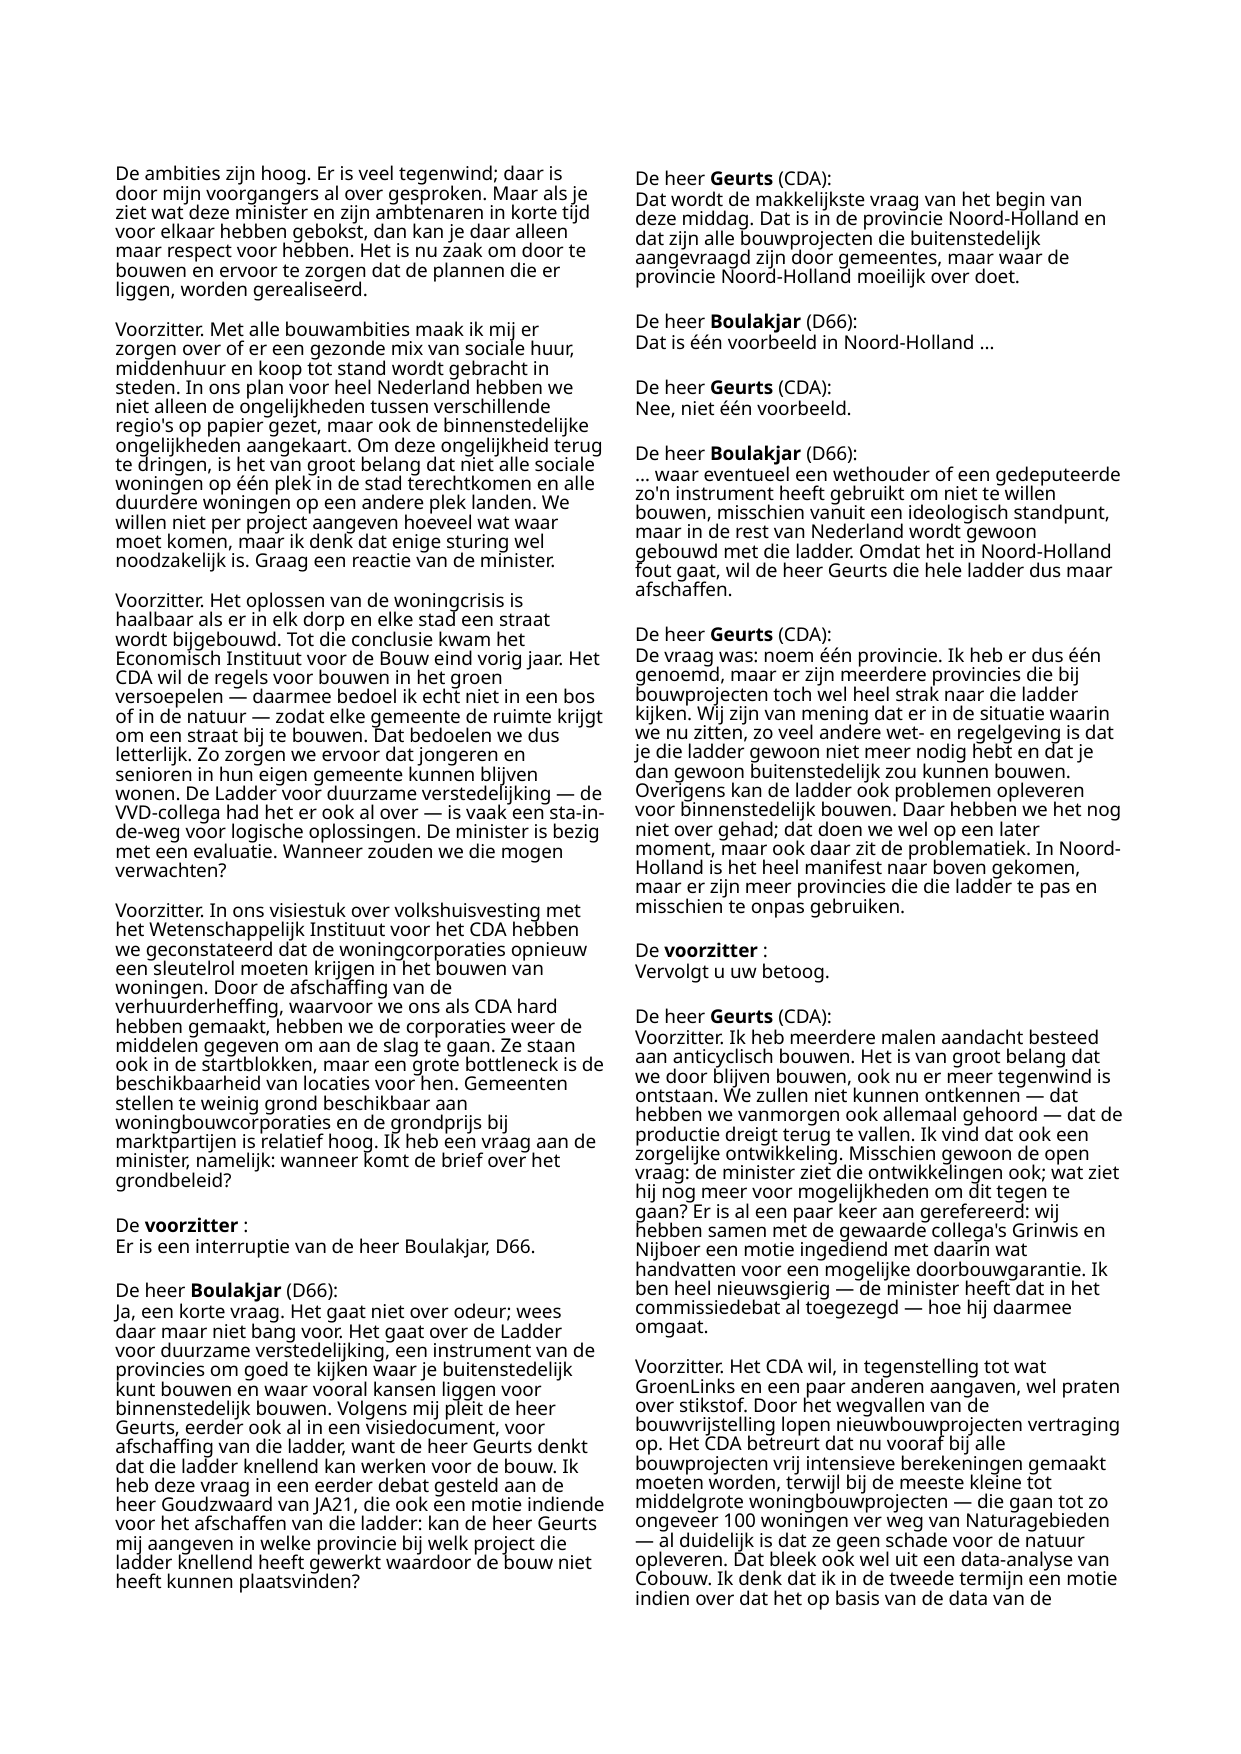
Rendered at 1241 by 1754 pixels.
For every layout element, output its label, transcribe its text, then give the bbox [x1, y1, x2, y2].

text Voorzitter. Het CDA wil, in tegenstelling tot wat GroenLinks en een paar anderen aangaven, wel praten over stikstof. Door het wegvallen van de bouwvrijstelling lopen nieuwbouwprojecten vertraging op. Het CDA betreurt dat nu vooraf bij alle bouwprojecten vrij intensieve berekeningen gemaakt moeten worden, terwijl bij de meeste kleine tot middelgrote woningbouwprojecten — die gaan tot zo ongeveer 100 woningen ver weg van Naturagebieden — al duidelijk is dat ze geen schade voor de natuur opleveren. Dat bleek ook wel uit een data-analyse van Cobouw. Ik denk dat ik in de tweede termijn een motie indien over dat het op basis van de data van de [635, 1358, 1125, 1609]
text … waar eventueel een wethouder of een gedeputeerde zo'n instrument heeft gebruikt om niet te willen bouwen, misschien vanuit een ideologisch standpunt, maar in de rest van Nederland wordt gewoon gebouwd met die ladder. Omdat het in Noord-Holland fout gaat, wil de heer Geurts die hele ladder dus maar afschaffen. [635, 466, 1125, 601]
text Er is een interruptie van de heer Boulakjar, D66. [115, 1238, 605, 1257]
text De heer Boulakjar (D66): [635, 308, 1125, 334]
text De voorzitter : [115, 1212, 605, 1238]
text Ja, een korte vraag. Het gaat niet over odeur; wees daar maar niet bang voor. Het gaat over de Ladder voor duurzame verstedelijking, een instrument van de provincies om goed te kijken waar je buitenstedelijk kunt bouwen en waar vooral kansen liggen voor binnenstedelijk bouwen. Volgens mij pleit de heer Geurts, eerder ook al in een visiedocument, voor afschaffing van die ladder, want de heer Geurts denkt dat die ladder knellend kan werken voor de bouw. Ik heb deze vraag in een eerder debat gesteld aan de heer Goudzwaard van JA21, die ook een motie indiende voor het afschaffen van die ladder: kan de heer Geurts mij aangeven in welke provincie bij welk project die ladder knellend heeft gewerkt waardoor de bouw niet heeft kunnen plaatsvinden? [115, 1303, 605, 1592]
text De heer Boulakjar (D66): [115, 1278, 605, 1303]
text Dat wordt de makkelijkste vraag van het begin van deze middag. Dat is in de provincie Noord-Holland en dat zijn alle bouwprojecten die buitenstedelijk aangevraagd zijn door gemeentes, maar waar de provincie Noord-Holland moeilijk over doet. [635, 191, 1125, 287]
text De heer Geurts (CDA): [635, 621, 1125, 647]
text Voorzitter. Met alle bouwambities maak ik mij er zorgen over of er een gezonde mix van sociale huur, middenhuur en koop tot stand wordt gebracht in steden. In ons plan voor heel Nederland hebben we niet alleen de ongelijkheden tussen verschillende regio's op papier gezet, maar ook de binnenstedelijke ongelijkheden aangekaart. Om deze ongelijkheid terug te dringen, is het van groot belang dat niet alle sociale woningen op één plek in de stad terechtkomen en alle duurdere woningen op een andere plek landen. We willen niet per project aangeven hoeveel wat waar moet komen, maar ik denk dat enige sturing wel noodzakelijk is. Graag een reactie van de minister. [115, 321, 605, 571]
text De ambities zijn hoog. Er is veel tegenwind; daar is door mijn voorgangers al over gesproken. Maar als je ziet wat deze minister en zijn ambtenaren in korte tijd voor elkaar hebben gebokst, dan kan je daar alleen maar respect voor hebben. Het is nu zaak om door te bouwen en ervoor te zorgen dat de plannen die er liggen, worden gerealiseerd. [115, 165, 605, 300]
text Voorzitter. Ik heb meerdere malen aandacht besteed aan anticyclisch bouwen. Het is van groot belang dat we door blijven bouwen, ook nu er meer tegenwind is ontstaan. We zullen niet kunnen ontkennen — dat hebben we vanmorgen ook allemaal gehoord — dat de productie dreigt terug te vallen. Ik vind dat ook een zorgelijke ontwikkeling. Misschien gewoon de open vraag: de minister ziet die ontwikkelingen ook; wat ziet hij nog meer voor mogelijkheden om dit tegen te gaan? Er is al een paar keer aan gerefereerd: wij hebben samen met de gewaarde collega's Grinwis en Nijboer een motie ingediend met daarin wat handvatten voor een mogelijke doorbouwgarantie. Ik ben heel nieuwsgierig — de minister heeft dat in het commissiedebat al toegezegd — hoe hij daarmee omgaat. [635, 1029, 1125, 1338]
text Dat is één voorbeeld in Noord-Holland … [635, 334, 1125, 353]
text Nee, niet één voorbeeld. [635, 400, 1125, 419]
text De heer Geurts (CDA): [635, 374, 1125, 400]
text Voorzitter. In ons visiestuk over volkshuisvesting met het Wetenschappelijk Instituut voor het CDA hebben we geconstateerd dat de woningcorporaties opnieuw een sleutelrol moeten krijgen in het bouwen van woningen. Door de afschaffing van de verhuurderheffing, waarvoor we ons als CDA hard hebben gemaakt, hebben we de corporaties weer de middelen gegeven om aan de slag te gaan. Ze staan ook in de startblokken, maar een grote bottleneck is de beschikbaarheid van locaties voor hen. Gemeenten stellen te weinig grond beschikbaar aan woningbouwcorporaties en de grondprijs bij marktpartijen is relatief hoog. Ik heb een vraag aan de minister, namelijk: wanneer komt de brief over het grondbeleid? [115, 902, 605, 1191]
text De voorzitter : [635, 938, 1125, 963]
text De heer Geurts (CDA): [635, 1003, 1125, 1029]
text De vraag was: noem één provincie. Ik heb er dus één genoemd, maar er zijn meerdere provincies die bij bouwprojecten toch wel heel strak naar die ladder kijken. Wij zijn van mening dat er in de situatie waarin we nu zitten, zo veel andere wet- en regelgeving is dat je die ladder gewoon niet meer nodig hebt en dat je dan gewoon buitenstedelijk zou kunnen bouwen. Overigens kan de ladder ook problemen opleveren voor binnenstedelijk bouwen. Daar hebben we het nog niet over gehad; dat doen we wel op een later moment, maar ook daar zit de problematiek. In Noord-Holland is het heel manifest naar boven gekomen, maar er zijn meer provincies die die ladder te pas en misschien te onpas gebruiken. [635, 647, 1125, 917]
text Voorzitter. Het oplossen van de woningcrisis is haalbaar als er in elk dorp en elke stad een straat wordt bijgebouwd. Tot die conclusie kwam het Economisch Instituut voor de Bouw eind vorig jaar. Het CDA wil de regels voor bouwen in het groen versoepelen — daarmee bedoel ik echt niet in een bos of in de natuur — zodat elke gemeente de ruimte krijgt om een straat bij te bouwen. Dat bedoelen we dus letterlijk. Zo zorgen we ervoor dat jongeren en senioren in hun eigen gemeente kunnen blijven wonen. De Ladder voor duurzame verstedelijking — de VVD-collega had het er ook al over — is vaak een sta-in-de-weg voor logische oplossingen. De minister is bezig met een evaluatie. Wanneer zouden we die mogen verwachten? [115, 592, 605, 881]
text De heer Geurts (CDA): [635, 165, 1125, 191]
text De heer Boulakjar (D66): [635, 440, 1125, 466]
text Vervolgt u uw betoog. [635, 963, 1125, 983]
